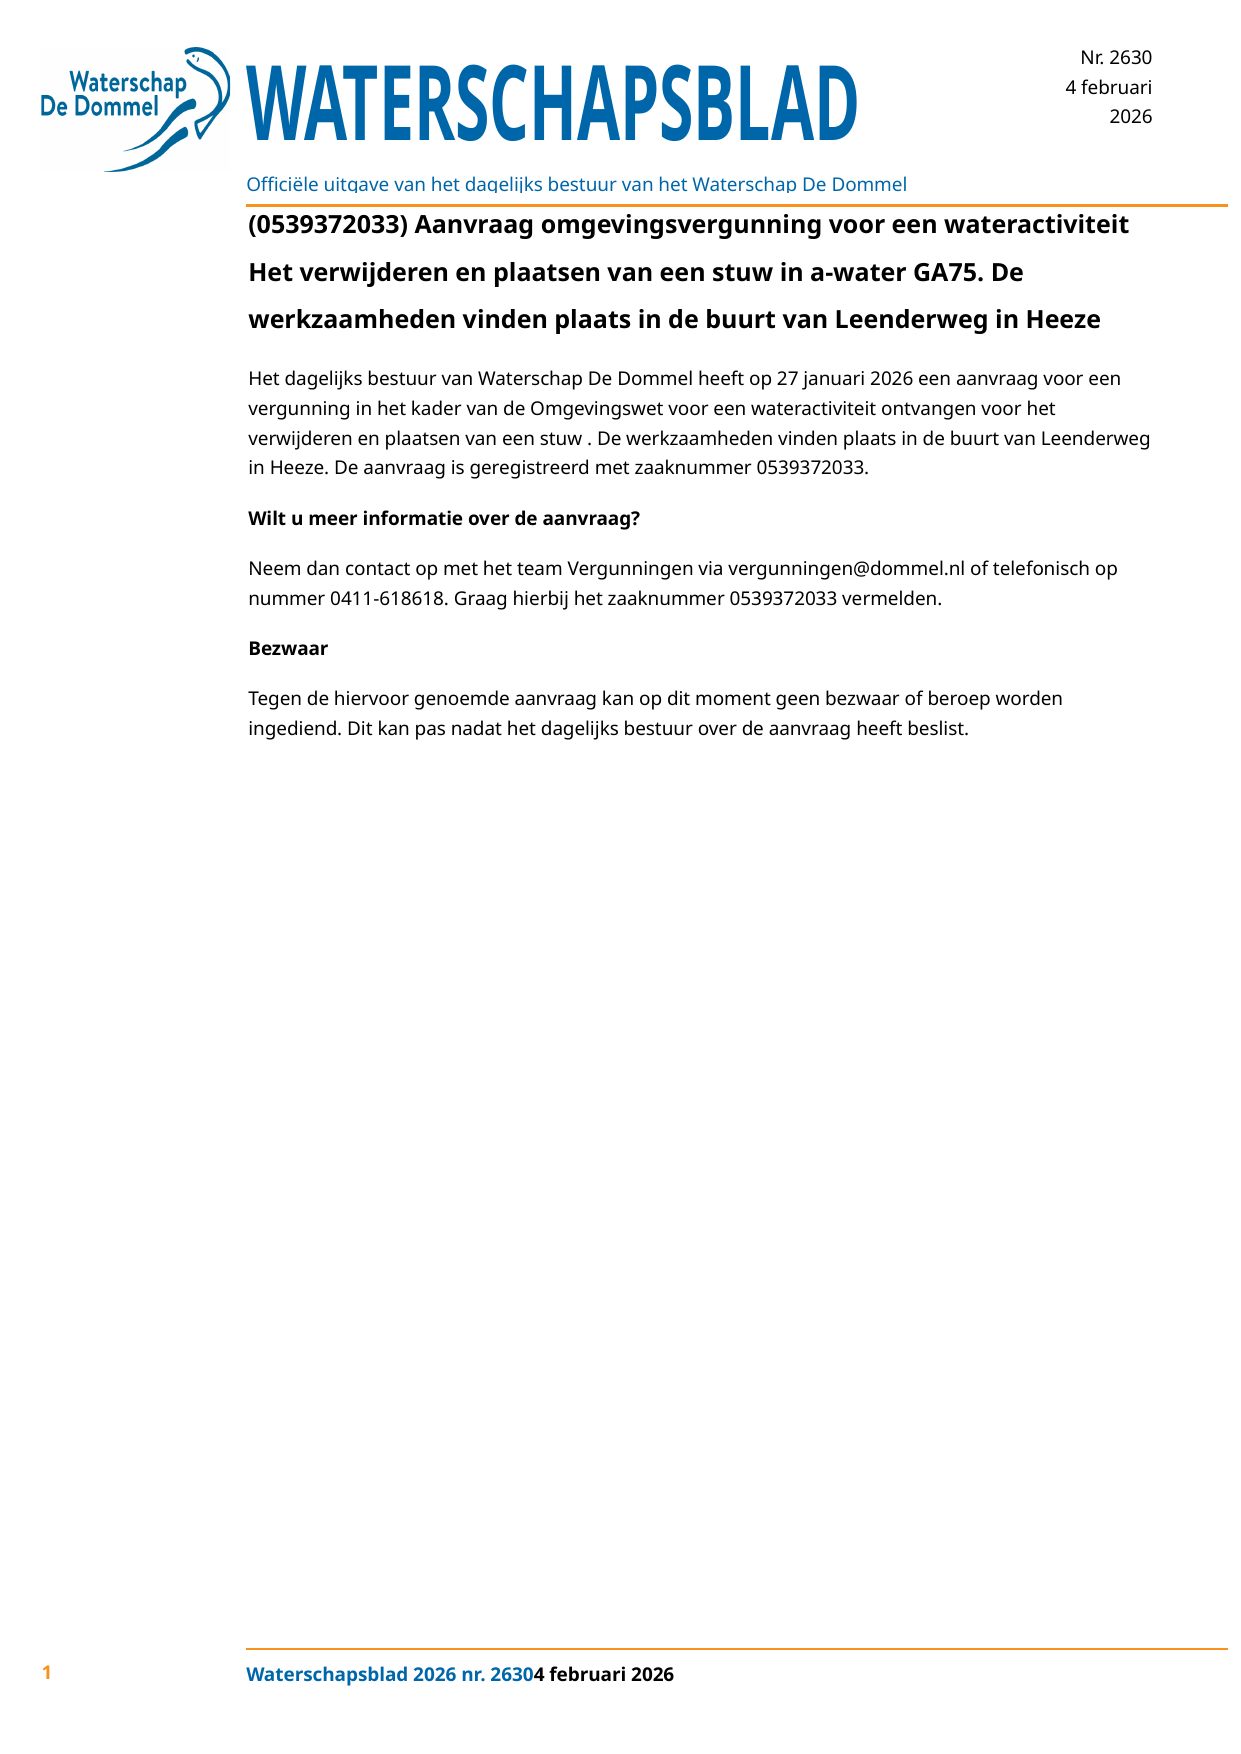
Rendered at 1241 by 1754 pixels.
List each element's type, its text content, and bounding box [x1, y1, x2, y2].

text Neem dan contact op met het team Vergunningen via vergunningen@dommel.nl of telefonisch op nummer 0411-618618. Graag hierbij het zaaknummer 0539372033 vermelden. [248, 555, 1152, 610]
picture [204, 47, 231, 76]
text (0539372033) Aanvraag omgevingsvergunning voor een wateractiviteit Het verwijderen en plaatsen van een stuw in a-water GA75. De werkzaamheden vinden plaats in de buurt van Leenderweg in Heeze [248, 207, 1152, 336]
text Wilt u meer informatie over de aanvraag? [248, 505, 1152, 530]
text Het dagelijks bestuur van Waterschap De Dommel heeft op 27 januari 2026 een aanvraag voor een vergunning in het kader van de Omgevingswet voor een wateractiviteit ontvangen voor het verwijderen en plaatsen van een stuw . De werkzaamheden vinden plaats in de buurt van Leenderweg in Heeze. De aanvraag is geregistreerd met zaaknummer 0539372033. [248, 366, 1152, 480]
picture [41, 47, 231, 172]
picture [45, 99, 51, 111]
text Bezwaar [248, 635, 1152, 661]
text Tegen de hiervoor genoemde aanvraag kan op dit moment geen bezwaar of beroep worden ingediend. Dit kan pas nadat het dagelijks bestuur over de aanvraag heeft beslist. [248, 686, 1152, 741]
picture [198, 118, 210, 131]
